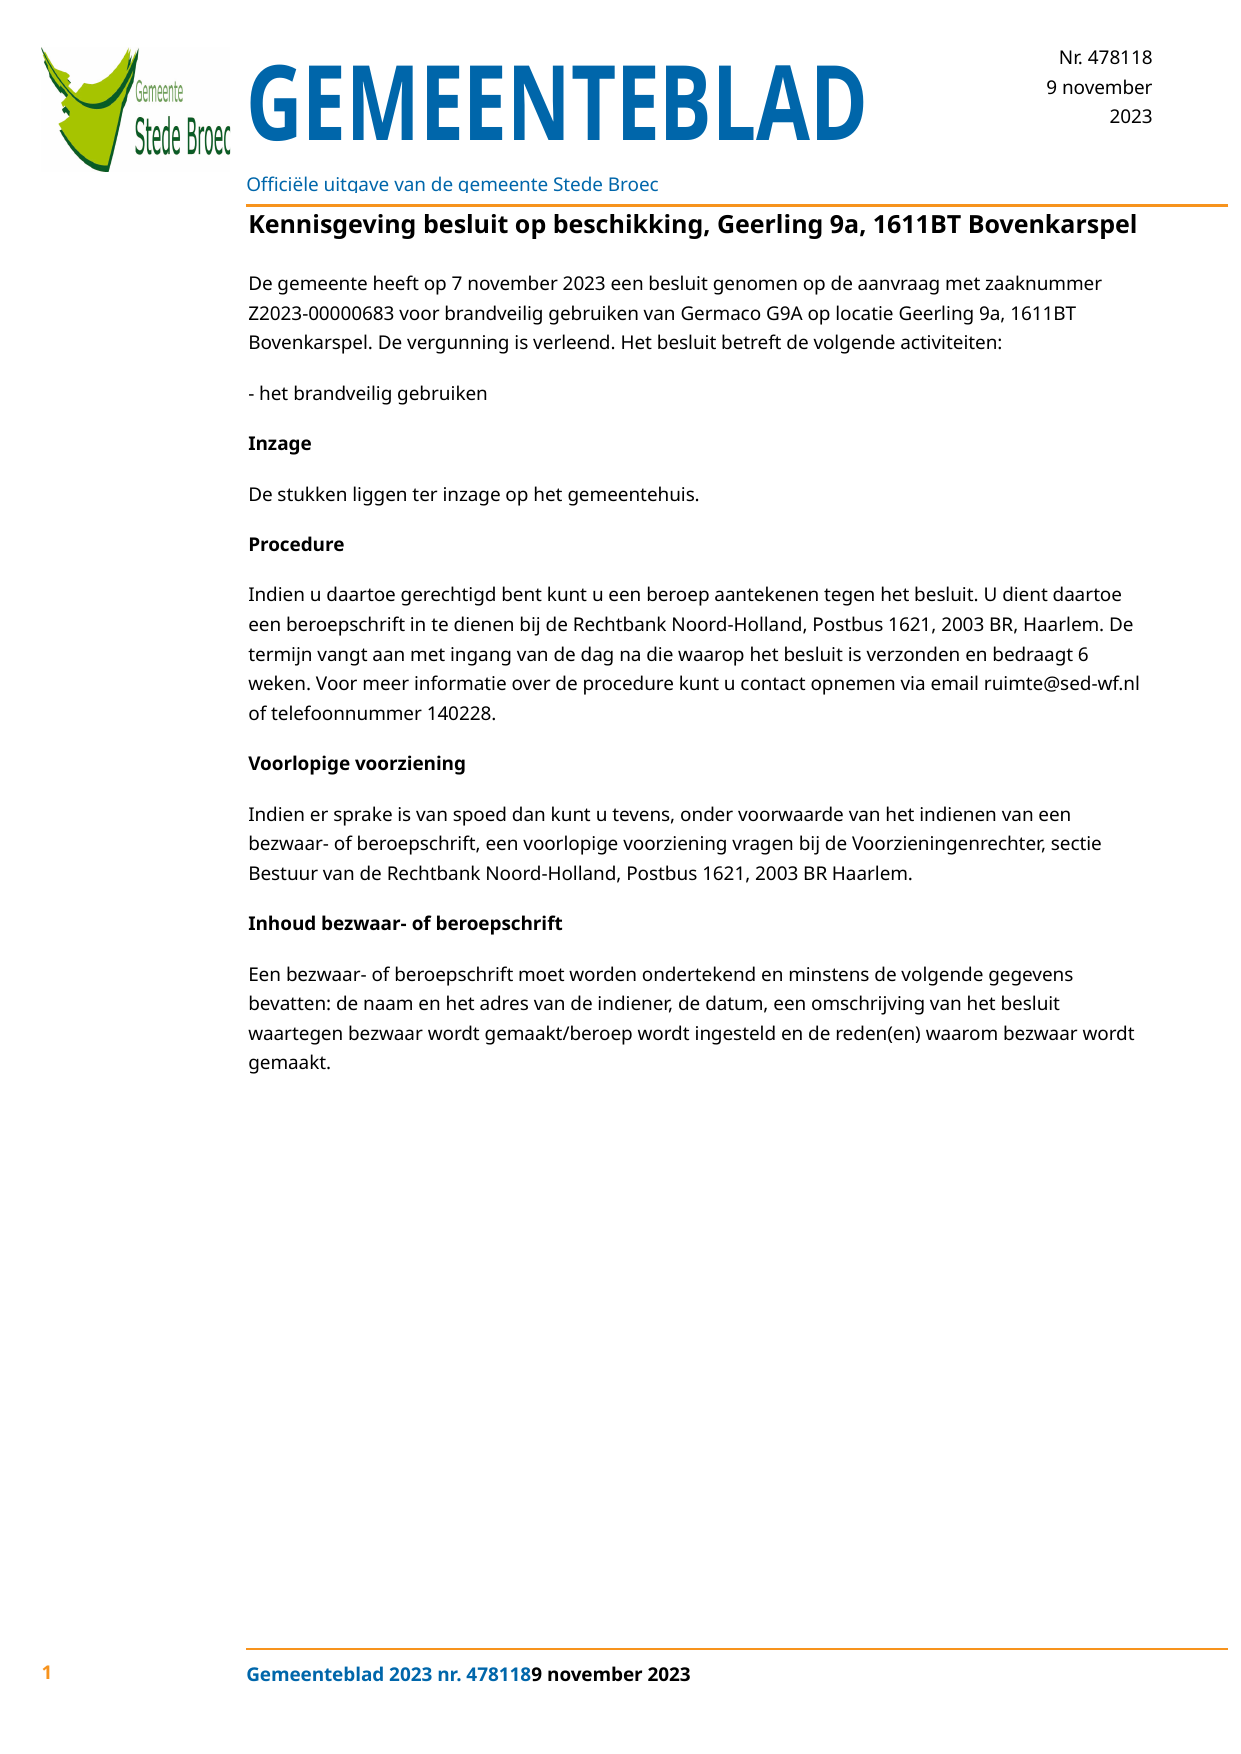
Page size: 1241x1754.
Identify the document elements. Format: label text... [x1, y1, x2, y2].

text Indien u daartoe gerechtigd bent kunt u een beroep aantekenen tegen het besluit. U dient daartoe een beroepschrift in te dienen bij de Rechtbank Noord-Holland, Postbus 1621, 2003 BR, Haarlem. De termijn vangt aan met ingang van de dag na die waarop het besluit is verzonden en bedraagt 6 weken. Voor meer informatie over de procedure kunt u contact opnemen via email ruimte@sed-wf.nl of telefoonnummer 140228. [248, 582, 1152, 726]
text Indien er sprake is van spoed dan kunt u tevens, onder voorwaarde van het indienen van een bezwaar- of beroepschrift, een voorlopige voorziening vragen bij de Voorzieningenrechter, sectie Bestuur van de Rechtbank Noord-Holland, Postbus 1621, 2003 BR Haarlem. [248, 801, 1152, 886]
text Inzage [248, 430, 1152, 456]
text Voorlopige voorziening [248, 750, 1152, 776]
text Kennisgeving besluit op beschikking, Geerling 9a, 1611BT Bovenkarspel [248, 207, 1152, 241]
text Een bezwaar- of beroepschrift moet worden ondertekend en minstens de volgende gegevens bevatten: de naam en het adres van de indiener, de datum, een omschrijving van het besluit waartegen bezwaar wordt gemaakt/beroep wordt ingesteld en de reden(en) waarom bezwaar wordt gemaakt. [248, 961, 1152, 1075]
text De gemeente heeft op 7 november 2023 een besluit genomen op de aanvraag met zaaknummer Z2023-00000683 voor brandveilig gebruiken van Germaco G9A op locatie Geerling 9a, 1611BT Bovenkarspel. De vergunning is verleend. Het besluit betreft de volgende activiteiten: [248, 270, 1152, 355]
text Procedure [248, 531, 1152, 557]
text De stukken liggen ter inzage op het gemeentehuis. [248, 481, 1152, 506]
picture [41, 47, 231, 172]
text Inhoud bezwaar- of beroepschrift [248, 910, 1152, 936]
text - het brandveilig gebruiken [248, 380, 1152, 406]
